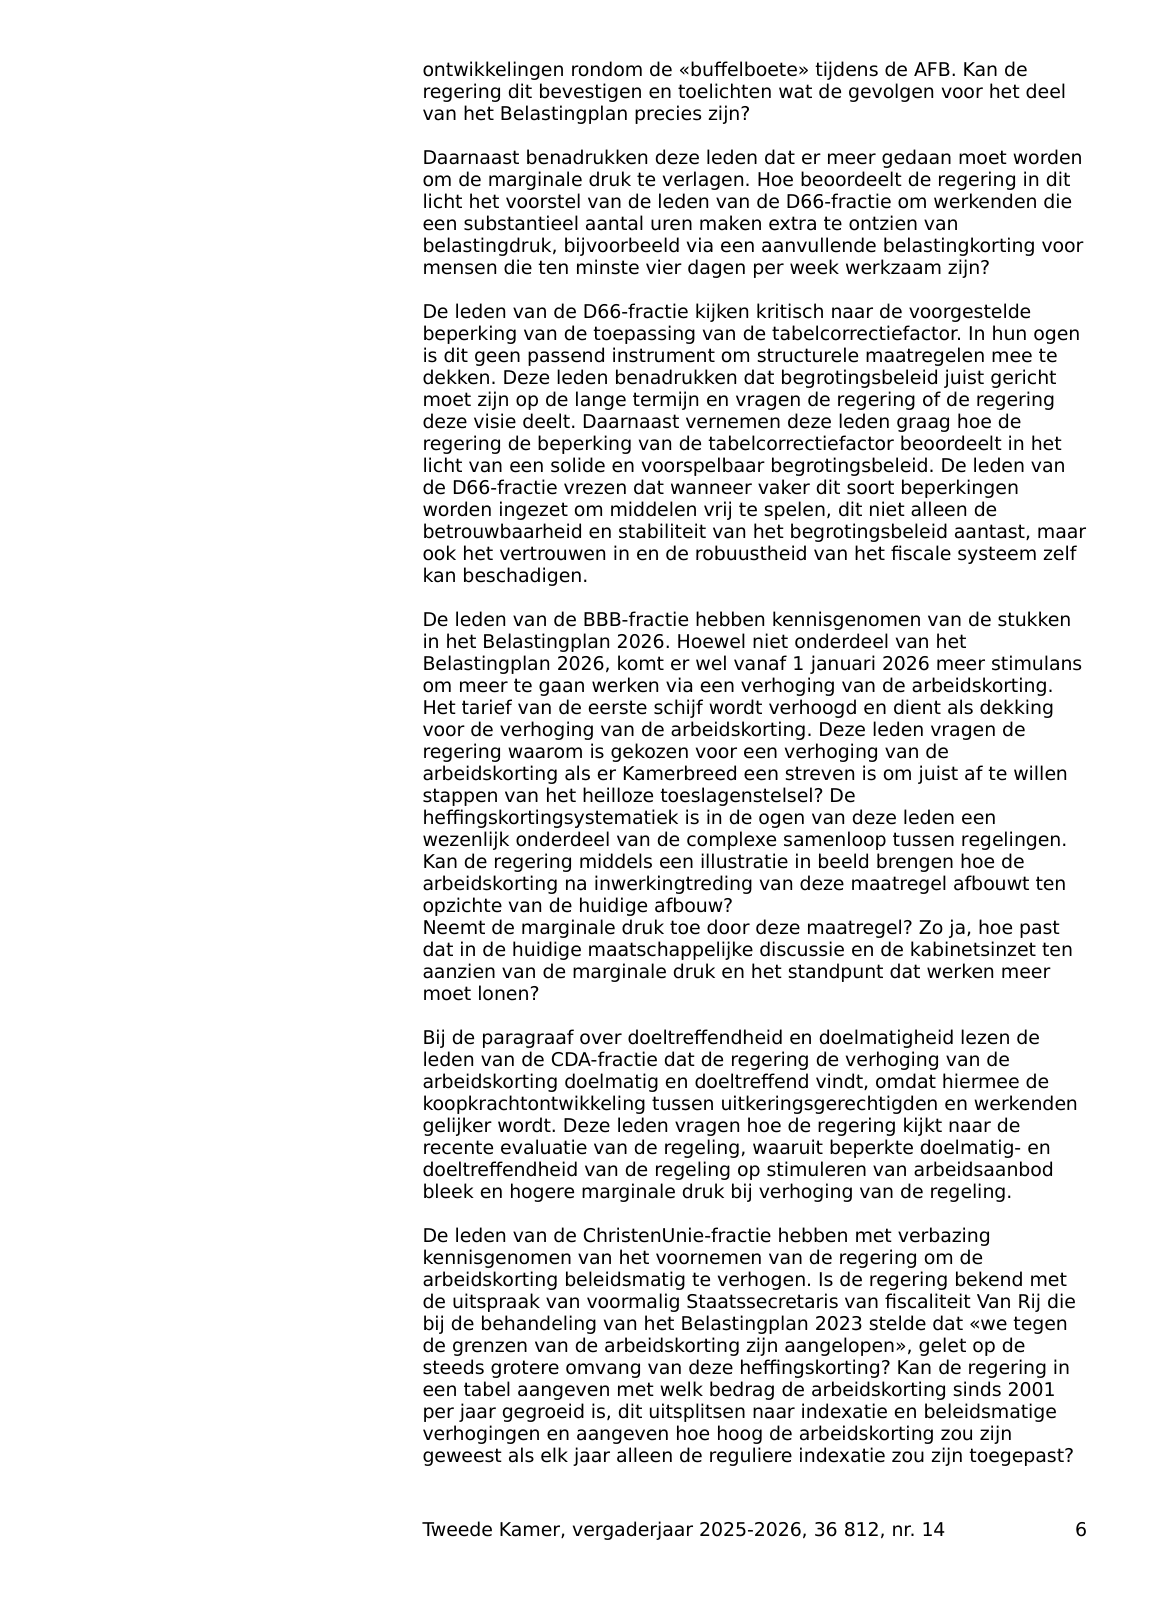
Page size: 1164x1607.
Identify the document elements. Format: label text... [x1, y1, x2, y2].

text ontwikkelingen rondom de «buffelboete» tijdens de AFB. Kan de regering dit bevestigen en toelichten wat de gevolgen voor het deel van het Belastingplan precies zijn? [422, 59, 1087, 125]
text Kan de regering middels een illustratie in beeld brengen hoe de arbeidskorting na inwerkingtreding van deze maatregel afbouwt ten opzichte van de huidige afbouw? [422, 851, 1087, 917]
text Daarnaast benadrukken deze leden dat er meer gedaan moet worden om de marginale druk te verlagen. Hoe beoordeelt de regering in dit licht het voorstel van de leden van de D66-fractie om werkenden die een substantieel aantal uren maken extra te ontzien van belastingdruk, bijvoorbeeld via een aanvullende belastingkorting voor mensen die ten minste vier dagen per week werkzaam zijn? [422, 147, 1087, 279]
text Neemt de marginale druk toe door deze maatregel? Zo ja, hoe past dat in de huidige maatschappelijke discussie en de kabinetsinzet ten aanzien van de marginale druk en het standpunt dat werken meer moet lonen? [422, 917, 1087, 1005]
text Het tarief van de eerste schijf wordt verhoogd en dient als dekking voor de verhoging van de arbeidskorting. Deze leden vragen de regering waarom is gekozen voor een verhoging van de arbeidskorting als er Kamerbreed een streven is om juist af te willen stappen van het heilloze toeslagenstelsel? De heffingskortingsystematiek is in de ogen van deze leden een wezenlijk onderdeel van de complexe samenloop tussen regelingen. [422, 697, 1087, 851]
text Bij de paragraaf over doeltreffendheid en doelmatigheid lezen de leden van de CDA-fractie dat de regering de verhoging van de arbeidskorting doelmatig en doeltreffend vindt, omdat hiermee de koopkrachtontwikkeling tussen uitkeringsgerechtigden en werkenden gelijker wordt. Deze leden vragen hoe de regering kijkt naar de recente evaluatie van de regeling, waaruit beperkte doelmatig- en doeltreffendheid van de regeling op stimuleren van arbeidsaanbod bleek en hogere marginale druk bij verhoging van de regeling. [422, 1027, 1087, 1203]
text De leden van de D66-fractie kijken kritisch naar de voorgestelde beperking van de toepassing van de tabelcorrectiefactor. In hun ogen is dit geen passend instrument om structurele maatregelen mee te dekken. Deze leden benadrukken dat begrotingsbeleid juist gericht moet zijn op de lange termijn en vragen de regering of de regering deze visie deelt. Daarnaast vernemen deze leden graag hoe de regering de beperking van de tabelcorrectiefactor beoordeelt in het licht van een solide en voorspelbaar begrotingsbeleid. De leden van de D66-fractie vrezen dat wanneer vaker dit soort beperkingen worden ingezet om middelen vrij te spelen, dit niet alleen de betrouwbaarheid en stabiliteit van het begrotingsbeleid aantast, maar ook het vertrouwen in en de robuustheid van het fiscale systeem zelf kan beschadigen. [422, 301, 1087, 587]
text De leden van de ChristenUnie-fractie hebben met verbazing kennisgenomen van het voornemen van de regering om de arbeidskorting beleidsmatig te verhogen. Is de regering bekend met de uitspraak van voormalig Staatssecretaris van fiscaliteit Van Rij die bij de behandeling van het Belastingplan 2023 stelde dat «we tegen de grenzen van de arbeidskorting zijn aangelopen», gelet op de steeds grotere omvang van deze heffingskorting? Kan de regering in een tabel aangeven met welk bedrag de arbeidskorting sinds 2001 per jaar gegroeid is, dit uitsplitsen naar indexatie en beleidsmatige verhogingen en aangeven hoe hoog de arbeidskorting zou zijn geweest als elk jaar alleen de reguliere indexatie zou zijn toegepast? [422, 1225, 1087, 1467]
text De leden van de BBB-fractie hebben kennisgenomen van de stukken in het Belastingplan 2026. Hoewel niet onderdeel van het Belastingplan 2026, komt er wel vanaf 1 januari 2026 meer stimulans om meer te gaan werken via een verhoging van de arbeidskorting. [422, 609, 1087, 697]
